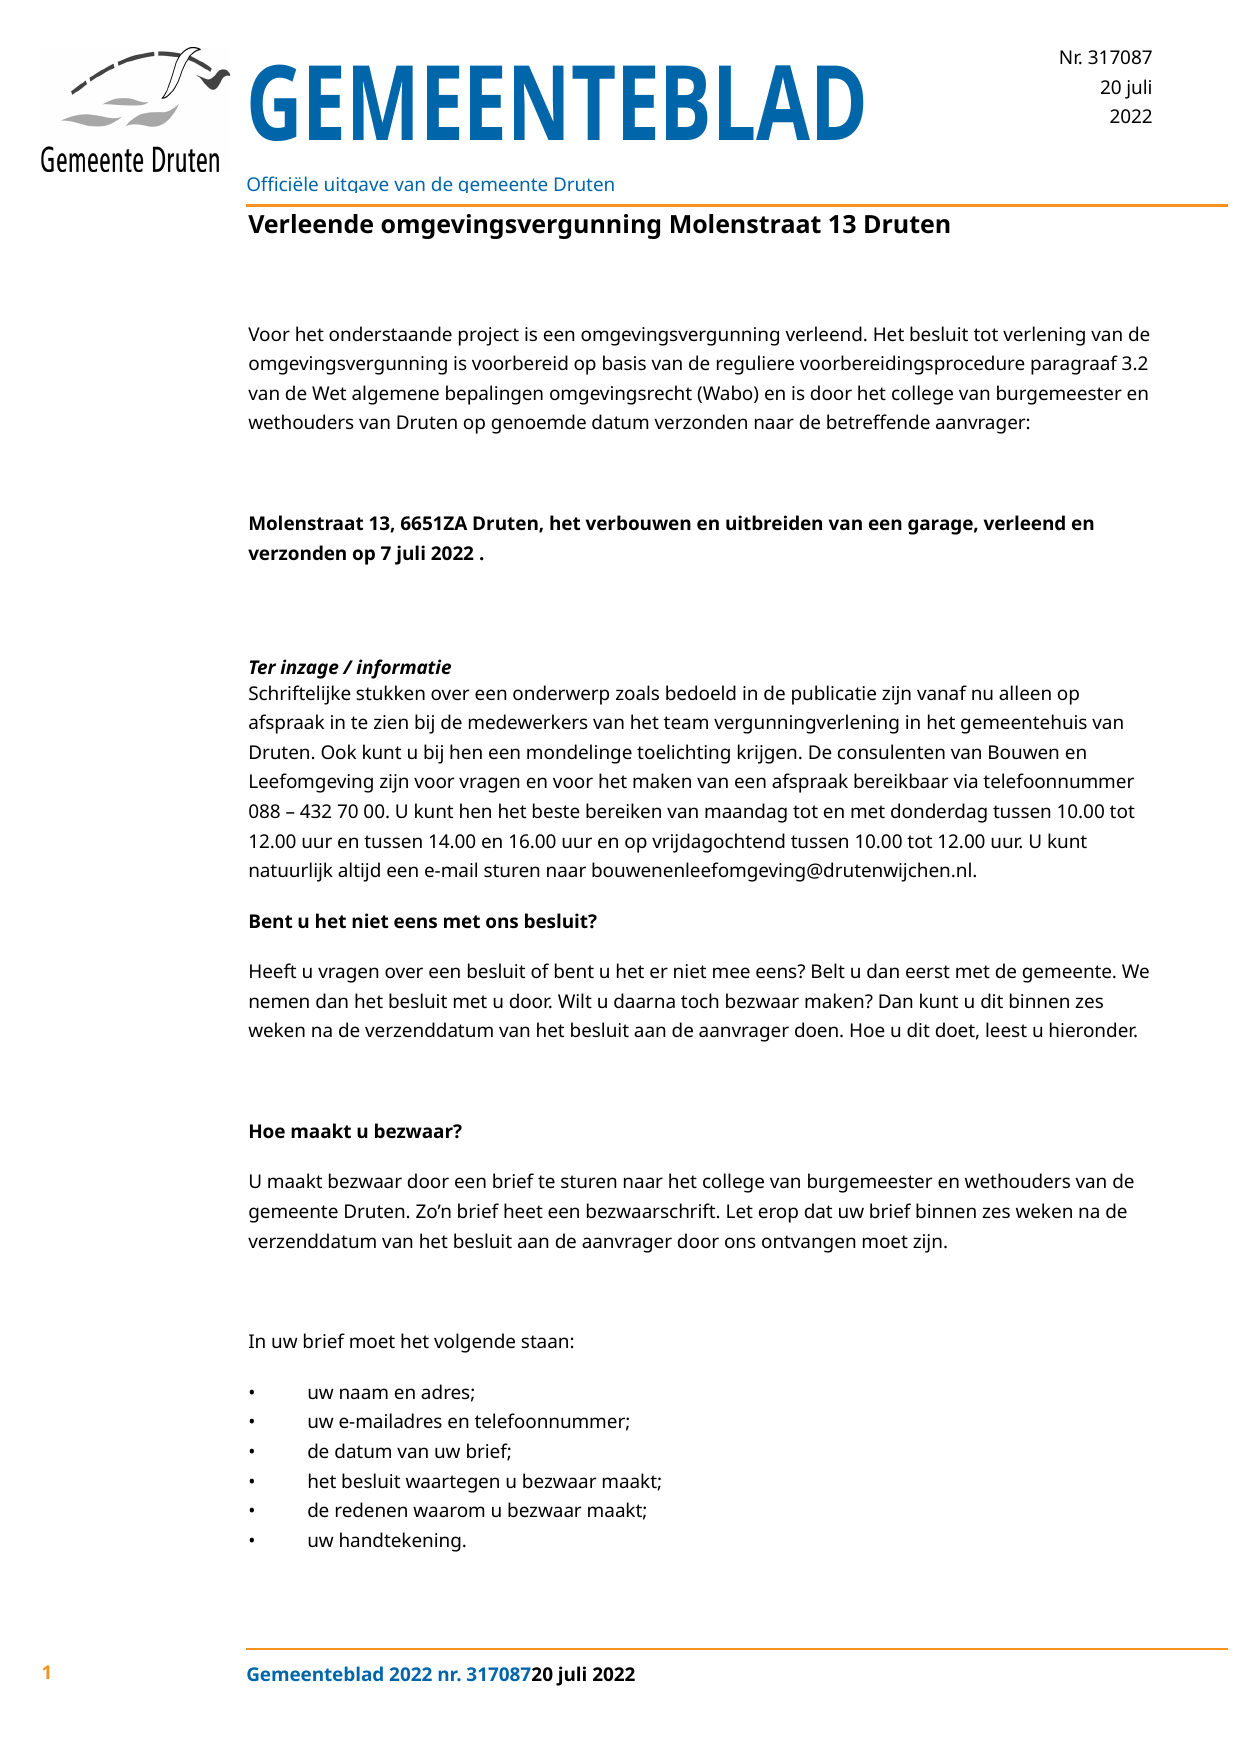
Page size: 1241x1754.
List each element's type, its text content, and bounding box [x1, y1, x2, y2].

list uw handtekening. [248, 1527, 1152, 1553]
list uw e-mailadres en telefoonnummer; [248, 1409, 1152, 1434]
picture [41, 47, 231, 172]
text Voor het onderstaande project is een omgevingsvergunning verleend. Het besluit tot verlening van de omgevingsvergunning is voorbereid op basis van de reguliere voorbereidingsprocedure paragraaf 3.2 van de Wet algemene bepalingen omgevingsrecht (Wabo) en is door het college van burgemeester en wethouders van Druten op genoemde datum verzonden naar de betreffende aanvrager: [248, 321, 1152, 435]
text Ter inzage / informatie [248, 654, 1152, 680]
list de datum van uw brief; [248, 1438, 1152, 1464]
list uw naam en adres; [248, 1379, 1152, 1405]
text U maakt bezwaar door een brief te sturen naar het college van burgemeester en wethouders van de gemeente Druten. Zo’n brief heet een bezwaarschrift. Let erop dat uw brief binnen zes weken na de verzenddatum van het besluit aan de aanvrager door ons ontvangen moet zijn. [248, 1169, 1152, 1254]
text Schriftelijke stukken over een onderwerp zoals bedoeld in de publicatie zijn vanaf nu alleen op afspraak in te zien bij de medewerkers van het team vergunningverlening in het gemeentehuis van Druten. Ook kunt u bij hen een mondelinge toelichting krijgen. De consulenten van Bouwen en Leefomgeving zijn voor vragen en voor het maken van een afspraak bereikbaar via telefoonnummer 088 – 432 70 00. U kunt hen het beste bereiken van maandag tot en met donderdag tussen 10.00 tot 12.00 uur en tussen 14.00 en 16.00 uur en op vrijdagochtend tussen 10.00 tot 12.00 uur. U kunt natuurlijk altijd een e-mail sturen naar bouwenenleefomgeving@drutenwijchen.nl. [248, 680, 1152, 883]
list de redenen waarom u bezwaar maakt; [248, 1497, 1152, 1523]
text Hoe maakt u bezwaar? [248, 1118, 1152, 1144]
text Heeft u vragen over een besluit of bent u het er niet mee eens? Belt u dan eerst met de gemeente. We nemen dan het besluit met u door. Wilt u daarna toch bezwaar maken? Dan kunt u dit binnen zes weken na de verzenddatum van het besluit aan de aanvrager doen. Hoe u dit doet, leest u hieronder. [248, 958, 1152, 1043]
text Molenstraat 13, 6651ZA Druten, het verbouwen en uitbreiden van een garage, verleend en verzonden op 7 juli 2022 . [248, 510, 1152, 566]
list het besluit waartegen u bezwaar maakt; [248, 1468, 1152, 1494]
text Bent u het niet eens met ons besluit? [248, 908, 1152, 934]
text Verleende omgevingsvergunning Molenstraat 13 Druten [248, 207, 1152, 241]
text In uw brief moet het volgende staan: [248, 1329, 1152, 1354]
